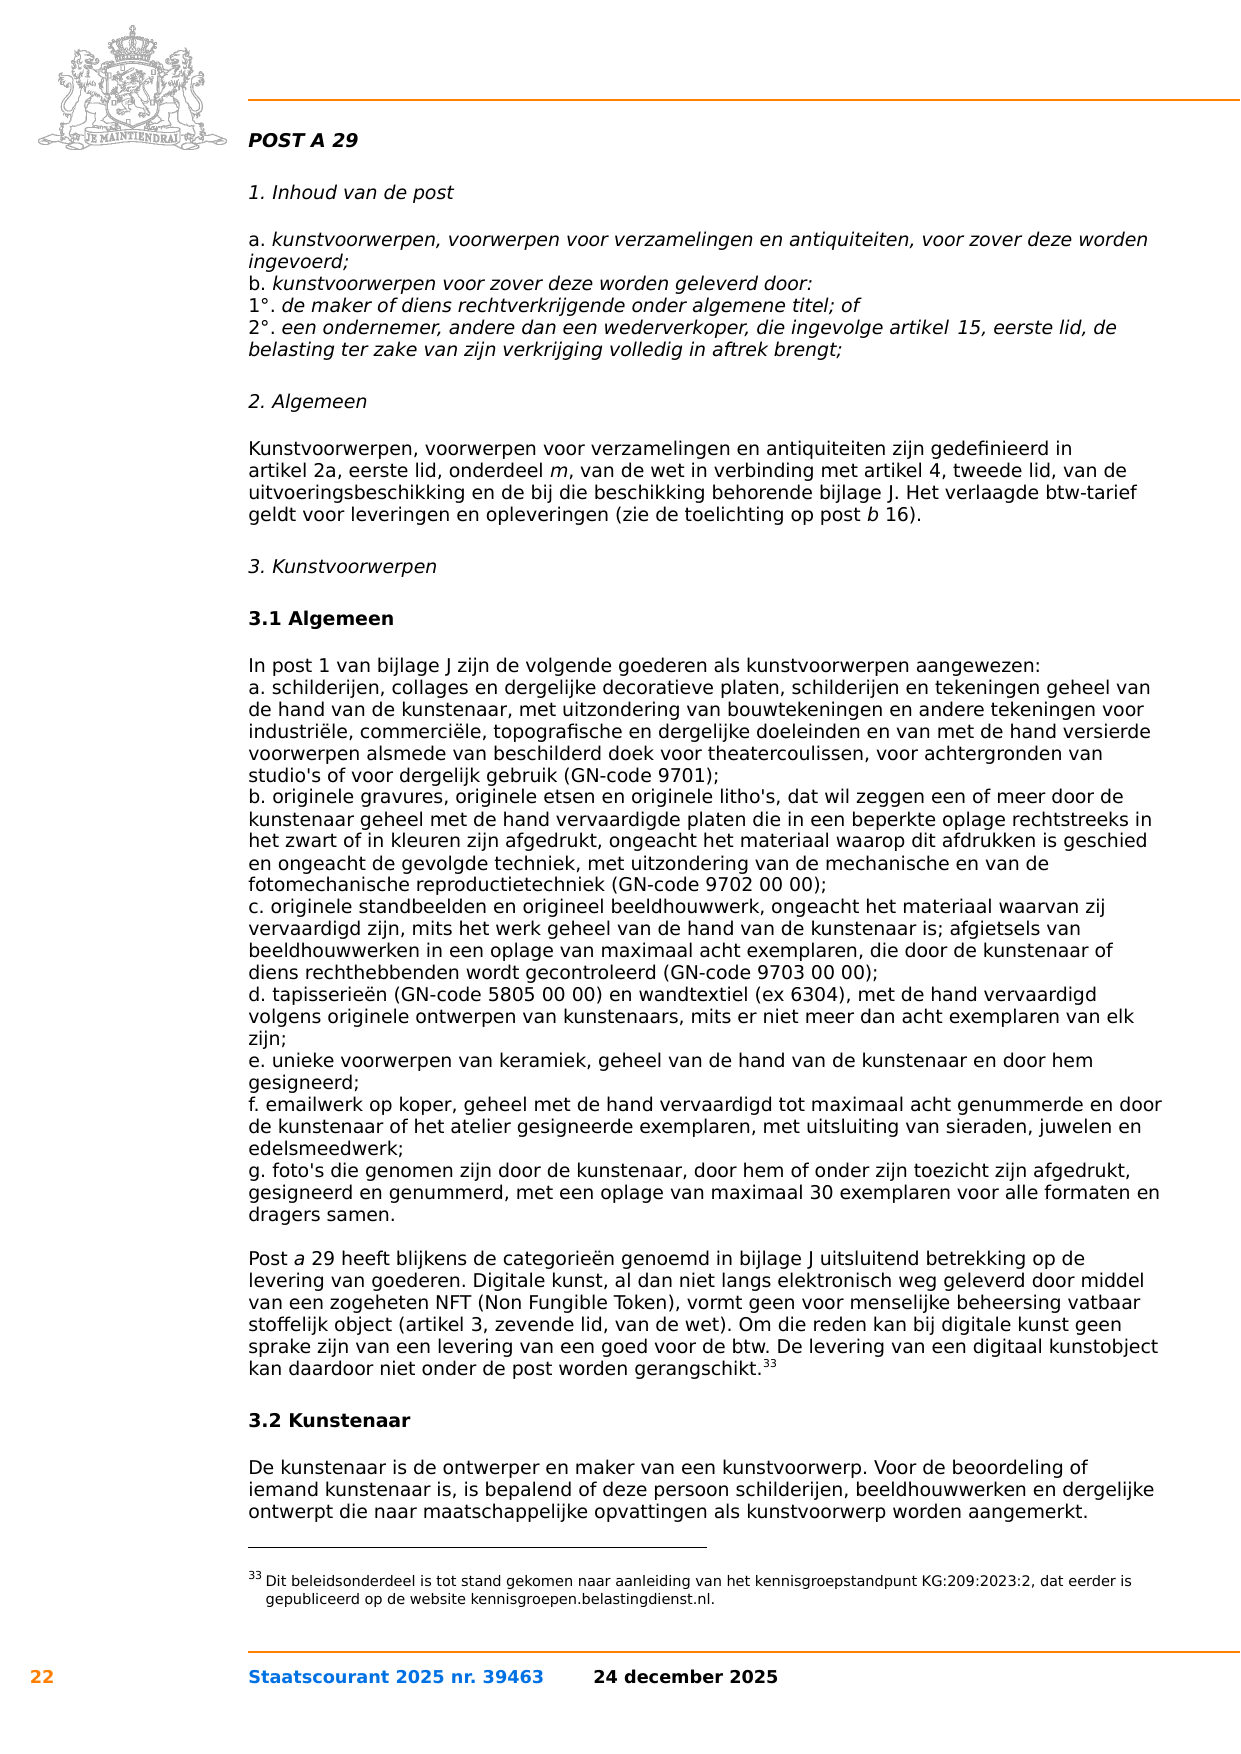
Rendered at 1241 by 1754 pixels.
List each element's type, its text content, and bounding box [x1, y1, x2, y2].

text g. foto's die genomen zijn door de kunstenaar, door hem of onder zijn toezicht zijn afgedrukt, gesigneerd en genummerd, met een oplage van maximaal 30 exemplaren voor alle formaten en dragers samen. [248, 1160, 1163, 1226]
subtitle 2. Algemeen [248, 391, 1163, 413]
text b. kunstvoorwerpen voor zover deze worden geleverd door: [248, 273, 1163, 295]
text 1°. de maker of diens rechtverkrijgende onder algemene titel; of [248, 295, 1163, 317]
text a. schilderijen, collages en dergelijke decoratieve platen, schilderijen en tekeningen geheel van de hand van de kunstenaar, met uitzondering van bouwtekeningen en andere tekeningen voor industriële, commerciële, topografische en dergelijke doeleinden en van met de hand versierde voorwerpen alsmede van beschilderd doek voor theatercoulissen, voor achtergronden van studio's of voor dergelijk gebruik (GN-code 9701); [248, 677, 1163, 786]
subtitle 1. Inhoud van de post [248, 182, 1163, 204]
subtitle 3. Kunstvoorwerpen [248, 556, 1163, 578]
subtitle POST A 29 [248, 130, 1163, 152]
text Kunstvoorwerpen, voorwerpen voor verzamelingen en antiquiteiten zijn gedefinieerd in artikel 2a, eerste lid, onderdeel m, van de wet in verbinding met artikel 4, tweede lid, van de uitvoeringsbeschikking en de bij die beschikking behorende bijlage J. Het verlaagde btw-tarief geldt voor leveringen en opleveringen (zie de toelichting op post b 16). [248, 438, 1163, 526]
text c. originele standbeelden en origineel beeldhouwwerk, ongeacht het materiaal waarvan zij vervaardigd zijn, mits het werk geheel van de hand van de kunstenaar is; afgietsels van beeldhouwwerken in een oplage van maximaal acht exemplaren, die door de kunstenaar of diens rechthebbenden wordt gecontroleerd (GN-code 9703 00 00); [248, 896, 1163, 984]
subtitle 3.1 Algemeen [248, 608, 1163, 629]
picture [38, 25, 227, 150]
text f. emailwerk op koper, geheel met de hand vervaardigd tot maximaal acht genummerde en door de kunstenaar of het atelier gesigneerde exemplaren, met uitsluiting van sieraden, juwelen en edelsmeedwerk; [248, 1094, 1163, 1160]
text Post a 29 heeft blijkens de categorieën genoemd in bijlage J uitsluitend betrekking op de levering van goederen. Digitale kunst, al dan niet langs elektronisch weg geleverd door middel van een zogeheten NFT (Non Fungible Token), vormt geen voor menselijke beheersing vatbaar stoffelijk object (artikel 3, zevende lid, van de wet). Om die reden kan bij digitale kunst geen sprake zijn van een levering van een goed voor de btw. De levering van een digitaal kunstobject kan daardoor niet onder de post worden gerangschikt. [248, 1248, 1163, 1380]
text a. kunstvoorwerpen, voorwerpen voor verzamelingen en antiquiteiten, voor zover deze worden ingevoerd; [248, 229, 1163, 273]
text 2°. een ondernemer, andere dan een wederverkoper, die ingevolge artikel 15, eerste lid, de belasting ter zake van zijn verkrijging volledig in aftrek brengt; [248, 317, 1163, 361]
subtitle 3.2 Kunstenaar [248, 1410, 1163, 1432]
text e. unieke voorwerpen van keramiek, geheel van de hand van de kunstenaar en door hem gesigneerd; [248, 1050, 1163, 1094]
text d. tapisserieën (GN-code 5805 00 00) en wandtextiel (ex 6304), met de hand vervaardigd volgens originele ontwerpen van kunstenaars, mits er niet meer dan acht exemplaren van elk zijn; [248, 984, 1163, 1050]
text De kunstenaar is de ontwerper en maker van een kunstvoorwerp. Voor de beoordeling of iemand kunstenaar is, is bepalend of deze persoon schilderijen, beeldhouwwerken en dergelijke ontwerpt die naar maatschappelijke opvattingen als kunstvoorwerp worden aangemerkt. [248, 1457, 1163, 1523]
text b. originele gravures, originele etsen en originele litho's, dat wil zeggen een of meer door de kunstenaar geheel met de hand vervaardigde platen die in een beperkte oplage rechtstreeks in het zwart of in kleuren zijn afgedrukt, ongeacht het materiaal waarop dit afdrukken is geschied en ongeacht de gevolgde techniek, met uitzondering van de mechanische en van de fotomechanische reproductietechniek (GN-code 9702 00 00); [248, 786, 1163, 896]
text Dit beleidsonderdeel is tot stand gekomen naar aanleiding van het kennisgroepstandpunt KG:209:2023:2, dat eerder is gepubliceerd op de website kennisgroepen.belastingdienst.nl. [248, 1569, 1163, 1608]
text In post 1 van bijlage J zijn de volgende goederen als kunstvoorwerpen aangewezen: [248, 654, 1163, 677]
